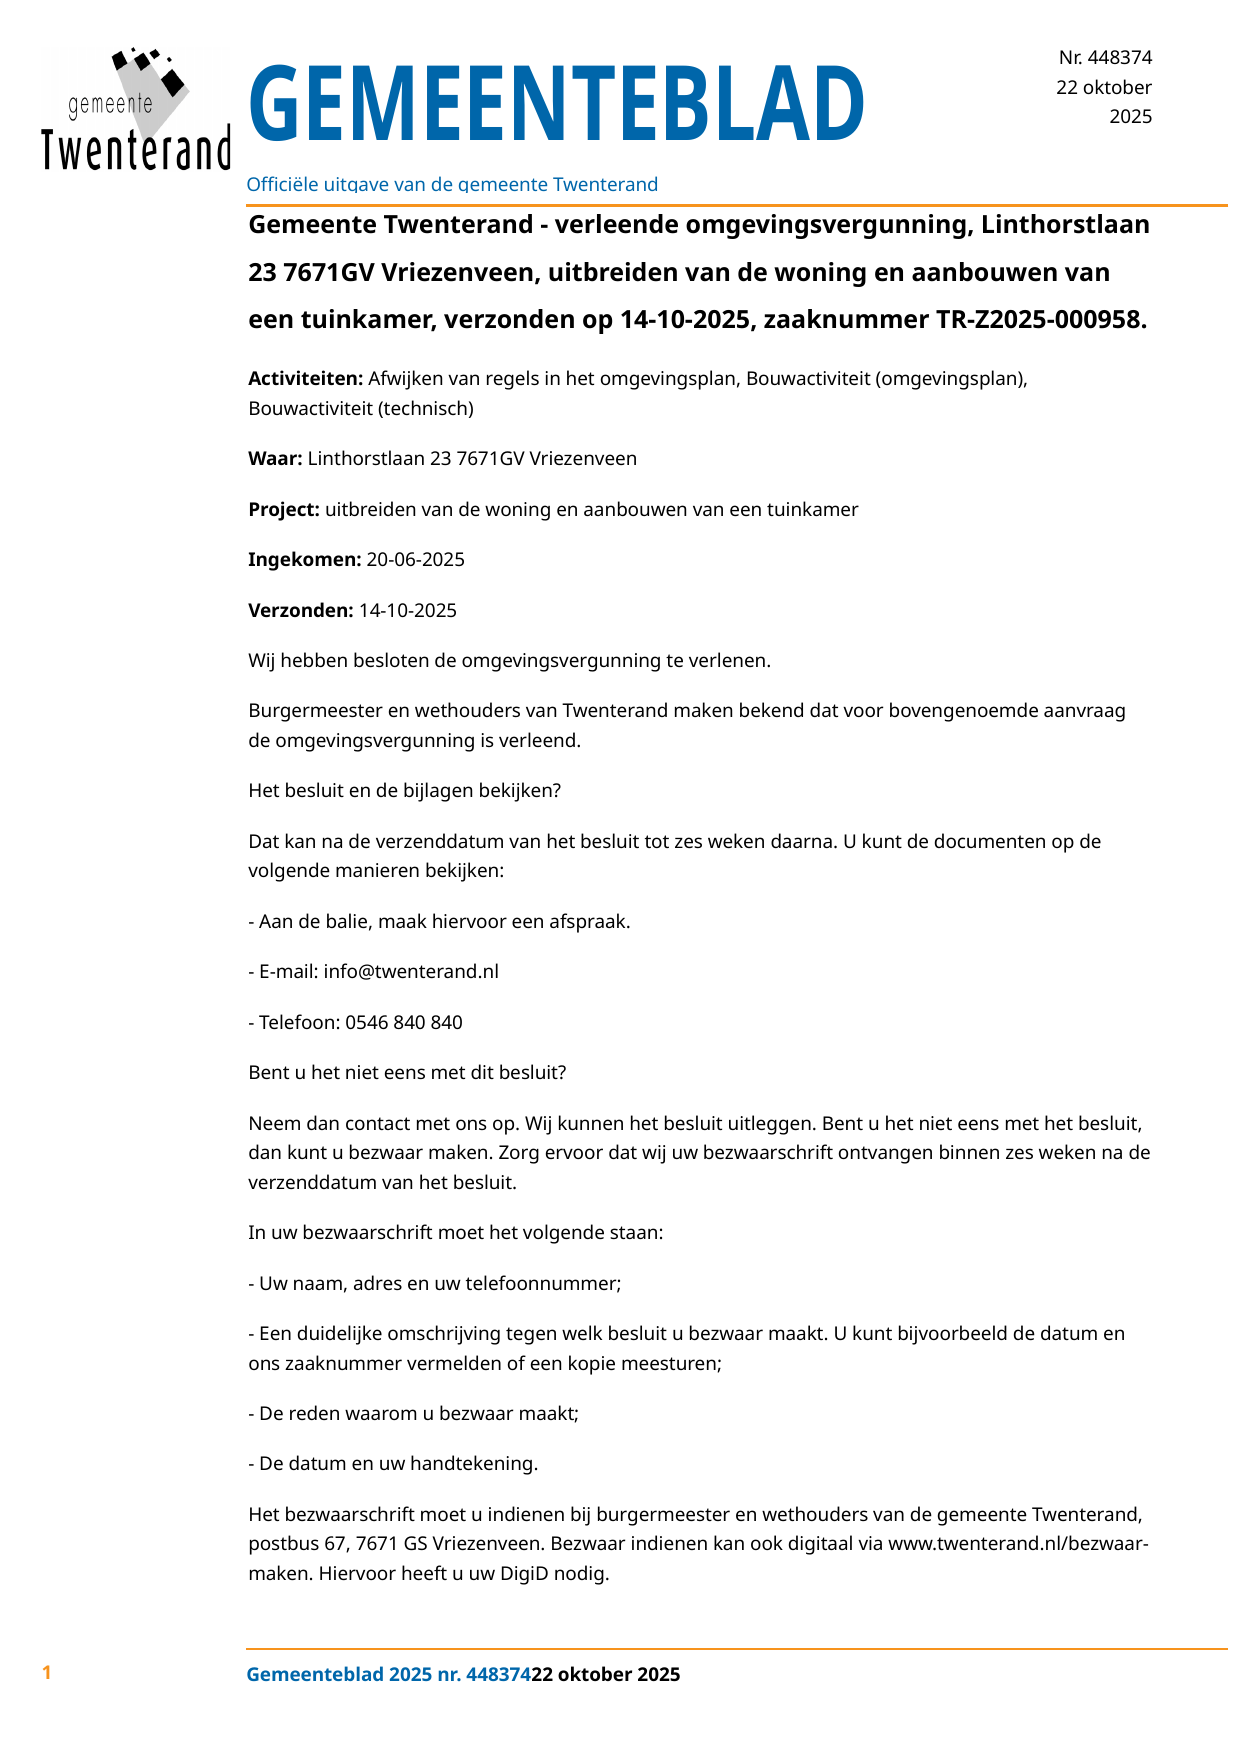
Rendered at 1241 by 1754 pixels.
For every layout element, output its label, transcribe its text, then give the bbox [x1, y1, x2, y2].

text Bent u het niet eens met dit besluit? [248, 1059, 1152, 1085]
text Wij hebben besloten de omgevingsvergunning te verlenen. [248, 647, 1152, 673]
text Waar: Linthorstlaan 23 7671GV Vriezenveen [248, 446, 1152, 471]
text Burgermeester en wethouders van Twenterand maken bekend dat voor bovengenoemde aanvraag de omgevingsvergunning is verleend. [248, 698, 1152, 753]
text In uw bezwaarschrift moet het volgende staan: [248, 1219, 1152, 1245]
text - De reden waarom u bezwaar maakt; [248, 1400, 1152, 1426]
text Het besluit en de bijlagen bekijken? [248, 778, 1152, 803]
text Project: uitbreiden van de woning en aanbouwen van een tuinkamer [248, 496, 1152, 522]
text - Telefoon: 0546 840 840 [248, 1009, 1152, 1034]
text - Uw naam, adres en uw telefoonnummer; [248, 1270, 1152, 1295]
picture [41, 47, 231, 172]
text - Een duidelijke omschrijving tegen welk besluit u bezwaar maakt. U kunt bijvoorbeeld de datum en ons zaaknummer vermelden of een kopie meesturen; [248, 1320, 1152, 1375]
text - Aan de balie, maak hiervoor een afspraak. [248, 908, 1152, 934]
text Verzonden: 14-10-2025 [248, 597, 1152, 622]
text - E-mail: info@twenterand.nl [248, 958, 1152, 984]
text Ingekomen: 20-06-2025 [248, 546, 1152, 572]
text Dat kan na de verzenddatum van het besluit tot zes weken daarna. U kunt de documenten op de volgende manieren bekijken: [248, 828, 1152, 883]
text Het bezwaarschrift moet u indienen bij burgermeester en wethouders van de gemeente Twenterand, postbus 67, 7671 GS Vriezenveen. Bezwaar indienen kan ook digitaal via www.twenterand.nl/bezwaar-maken. Hiervoor heeft u uw DigiD nodig. [248, 1501, 1152, 1586]
text Gemeente Twenterand - verleende omgevingsvergunning, Linthorstlaan 23 7671GV Vriezenveen, uitbreiden van de woning en aanbouwen van een tuinkamer, verzonden op 14-10-2025, zaaknummer TR-Z2025-000958. [248, 207, 1152, 336]
text - De datum en uw handtekening. [248, 1451, 1152, 1476]
text Neem dan contact met ons op. Wij kunnen het besluit uitleggen. Bent u het niet eens met het besluit, dan kunt u bezwaar maken. Zorg ervoor dat wij uw bezwaarschrift ontvangen binnen zes weken na de verzenddatum van het besluit. [248, 1110, 1152, 1194]
text Activiteiten: Afwijken van regels in het omgevingsplan, Bouwactiviteit (omgevingsplan), Bouwactiviteit (technisch) [248, 366, 1152, 421]
